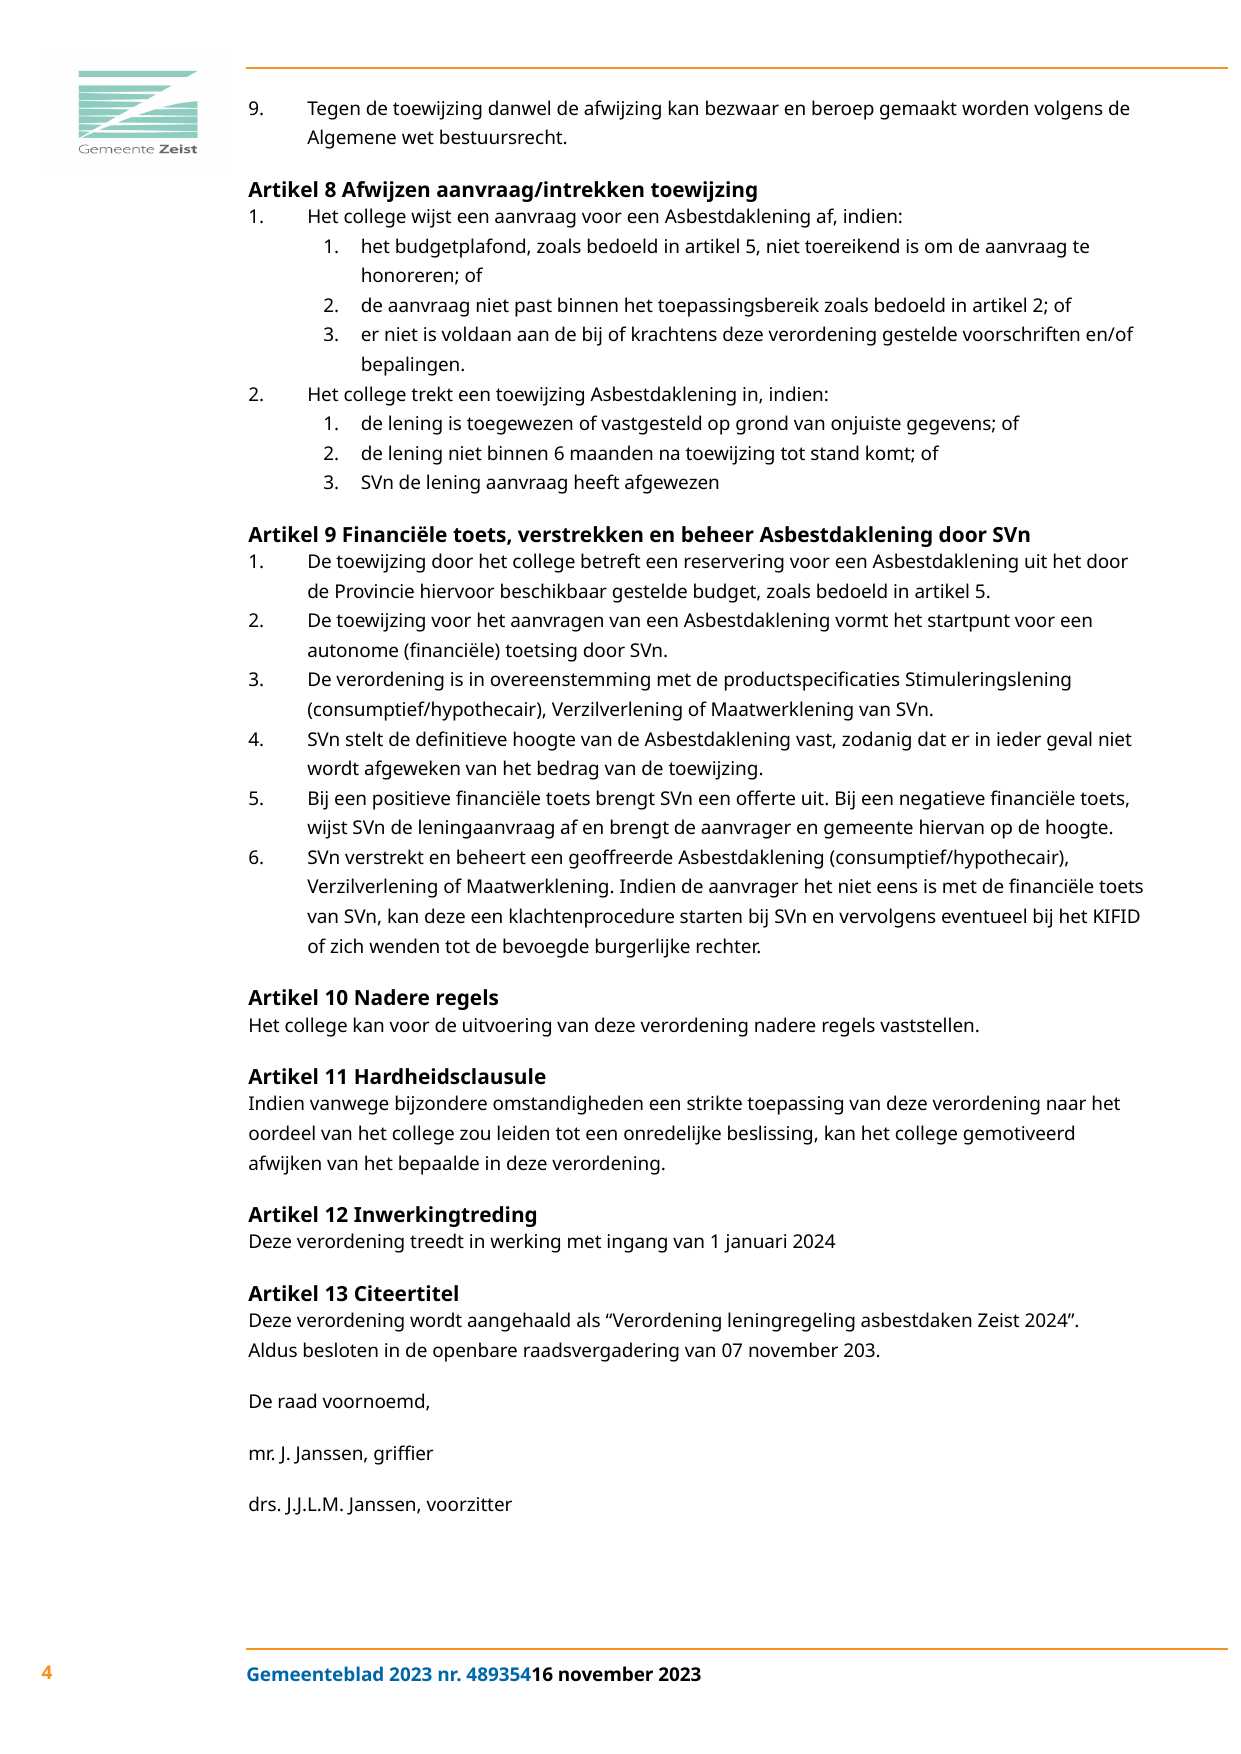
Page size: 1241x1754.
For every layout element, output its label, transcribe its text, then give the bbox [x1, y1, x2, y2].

list SVn verstrekt en beheert een geoffreerde Asbestdaklening (consumptief/hypothecair), Verzilverlening of Maatwerklening. Indien de aanvrager het niet eens is met de financiële toets van SVn, kan deze een klachtenprocedure starten bij SVn en vervolgens eventueel bij het KIFID of zich wenden tot de bevoegde burgerlijke rechter. [248, 844, 1152, 959]
text Deze verordening wordt aangehaald als “Verordening leningregeling asbestdaken Zeist 2024”. [248, 1307, 1152, 1333]
list er niet is voldaan aan de bij of krachtens deze verordening gestelde voorschriften en/of bepalingen. [323, 322, 1152, 377]
text Het college kan voor de uitvoering van deze verordening nadere regels vaststellen. [248, 1012, 1152, 1037]
text Artikel 12 Inwerkingtreding [248, 1200, 1152, 1229]
list de aanvraag niet past binnen het toepassingsbereik zoals bedoeld in artikel 2; of [323, 292, 1152, 318]
list Het college wijst een aanvraag voor een Asbestdaklening af, indien: [248, 203, 1152, 229]
text Artikel 11 Hardheidsclausule [248, 1062, 1152, 1091]
text Artikel 9 Financiële toets, verstrekken en beheer Asbestdaklening door SVn [248, 520, 1152, 548]
picture [41, 47, 231, 172]
list het budgetplafond, zoals bedoeld in artikel 5, niet toereikend is om de aanvraag te honoreren; of [323, 233, 1152, 288]
list SVn stelt de definitieve hoogte van de Asbestdaklening vast, zodanig dat er in ieder geval niet wordt afgeweken van het bedrag van de toewijzing. [248, 726, 1152, 781]
list Tegen de toewijzing danwel de afwijzing kan bezwaar en beroep gemaakt worden volgens de Algemene wet bestuursrecht. [248, 95, 1152, 150]
text drs. J.J.L.M. Janssen, voorzitter [248, 1491, 1152, 1517]
list Het college trekt een toewijzing Asbestdaklening in, indien: [248, 381, 1152, 406]
text Indien vanwege bijzondere omstandigheden een strikte toepassing van deze verordening naar het oordeel van het college zou leiden tot een onredelijke beslissing, kan het college gemotiveerd afwijken van het bepaalde in deze verordening. [248, 1091, 1152, 1176]
list de lening niet binnen 6 maanden na toewijzing tot stand komt; of [323, 440, 1152, 466]
text mr. J. Janssen, griffier [248, 1440, 1152, 1466]
text De raad voornoemd, [248, 1388, 1152, 1414]
text Aldus besloten in de openbare raadsvergadering van 07 november 203. [248, 1337, 1152, 1363]
list de lening is toegewezen of vastgesteld op grond van onjuiste gegevens; of [323, 410, 1152, 436]
list De toewijzing door het college betreft een reservering voor een Asbestdaklening uit het door de Provincie hiervoor beschikbaar gestelde budget, zoals bedoeld in artikel 5. [248, 548, 1152, 604]
list De toewijzing voor het aanvragen van een Asbestdaklening vormt het startpunt voor een autonome (financiële) toetsing door SVn. [248, 607, 1152, 663]
list SVn de lening aanvraag heeft afgewezen [323, 469, 1152, 495]
text Artikel 10 Nadere regels [248, 983, 1152, 1012]
list De verordening is in overeenstemming met de productspecificaties Stimuleringslening (consumptief/hypothecair), Verzilverlening of Maatwerklening van SVn. [248, 667, 1152, 722]
text Deze verordening treedt in werking met ingang van 1 januari 2024 [248, 1229, 1152, 1254]
text Artikel 13 Citeertitel [248, 1279, 1152, 1307]
list Bij een positieve financiële toets brengt SVn een offerte uit. Bij een negatieve financiële toets, wijst SVn de leningaanvraag af en brengt de aanvrager en gemeente hiervan op de hoogte. [248, 785, 1152, 840]
text Artikel 8 Afwijzen aanvraag/intrekken toewijzing [248, 175, 1152, 203]
